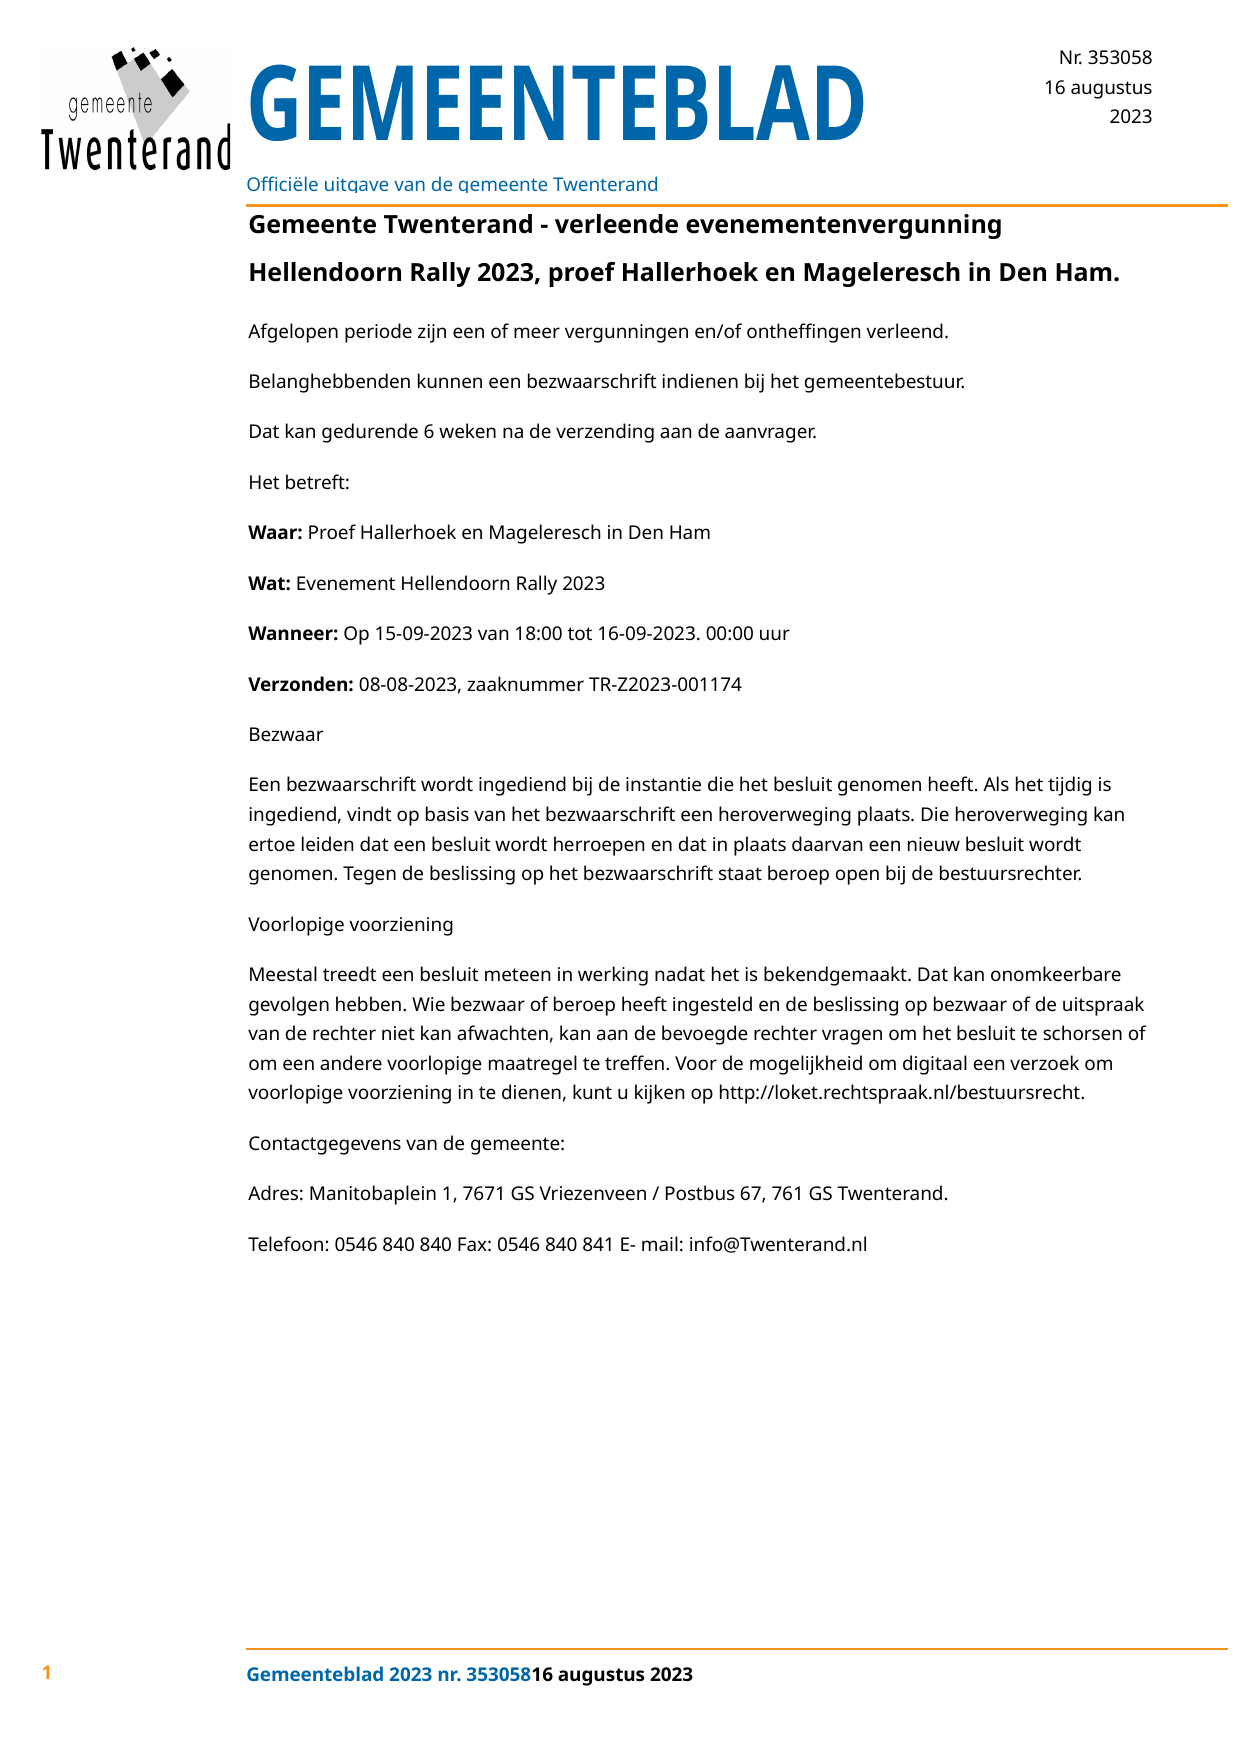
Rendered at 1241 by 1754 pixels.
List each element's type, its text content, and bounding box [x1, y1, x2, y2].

text Het betreft: [248, 469, 1152, 495]
text Contactgegevens van de gemeente: [248, 1130, 1152, 1156]
text Dat kan gedurende 6 weken na de verzending aan de aanvrager. [248, 419, 1152, 444]
text Bezwaar [248, 721, 1152, 747]
text Adres: Manitobaplein 1, 7671 GS Vriezenveen / Postbus 67, 761 GS Twenterand. [248, 1180, 1152, 1206]
text Afgelopen periode zijn een of meer vergunningen en/of ontheffingen verleend. [248, 318, 1152, 344]
text Een bezwaarschrift wordt ingediend bij de instantie die het besluit genomen heeft. Als het tijdig is ingediend, vindt op basis van het bezwaarschrift een heroverweging plaats. Die heroverweging kan ertoe leiden dat een besluit wordt herroepen en dat in plaats daarvan een nieuw besluit wordt genomen. Tegen de beslissing op het bezwaarschrift staat beroep open bij de bestuursrechter. [248, 772, 1152, 886]
text Wanneer: Op 15-09-2023 van 18:00 tot 16-09-2023. 00:00 uur [248, 620, 1152, 646]
text Verzonden: 08-08-2023, zaaknummer TR-Z2023-001174 [248, 671, 1152, 697]
text Voorlopige voorziening [248, 911, 1152, 937]
text Gemeente Twenterand - verleende evenementenvergunning Hellendoorn Rally 2023, proef Hallerhoek en Mageleresch in Den Ham. [248, 207, 1152, 288]
text Telefoon: 0546 840 840 Fax: 0546 840 841 E- mail: info@Twenterand.nl [248, 1231, 1152, 1257]
text Wat: Evenement Hellendoorn Rally 2023 [248, 570, 1152, 596]
picture [41, 47, 231, 172]
text Waar: Proef Hallerhoek en Mageleresch in Den Ham [248, 519, 1152, 545]
text Belanghebbenden kunnen een bezwaarschrift indienen bij het gemeentebestuur. [248, 368, 1152, 394]
text Meestal treedt een besluit meteen in werking nadat het is bekendgemaakt. Dat kan onomkeerbare gevolgen hebben. Wie bezwaar of beroep heeft ingesteld en de beslissing op bezwaar of de uitspraak van de rechter niet kan afwachten, kan aan de bevoegde rechter vragen om het besluit te schorsen of om een andere voorlopige maatregel te treffen. Voor de mogelijkheid om digitaal een verzoek om voorlopige voorziening in te dienen, kunt u kijken op http://loket.rechtspraak.nl/bestuursrecht. [248, 961, 1152, 1105]
